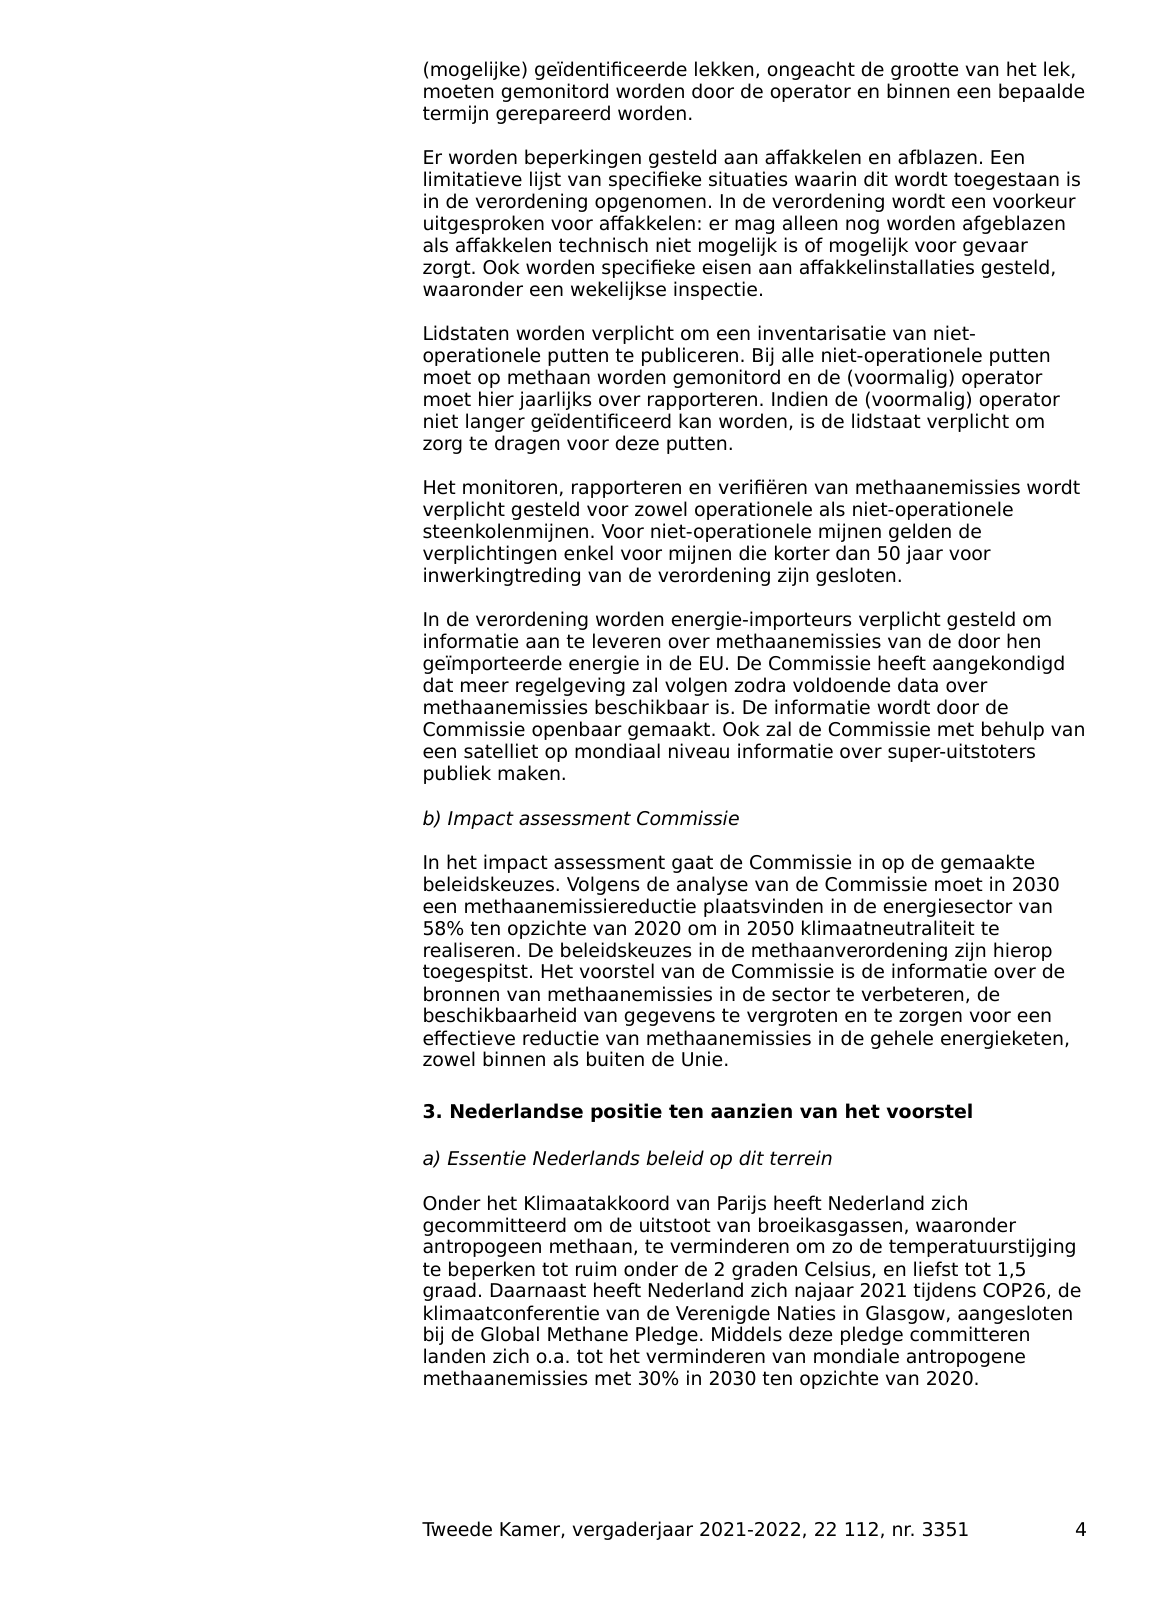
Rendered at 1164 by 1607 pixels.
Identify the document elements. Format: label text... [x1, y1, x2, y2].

subtitle 3. Nederlandse positie ten aanzien van het voorstel [422, 1101, 1087, 1123]
text Het monitoren, rapporteren en verifiëren van methaanemissies wordt verplicht gesteld voor zowel operationele als niet-operationele steenkolenmijnen. Voor niet-operationele mijnen gelden de verplichtingen enkel voor mijnen die korter dan 50 jaar voor inwerkingtreding van de verordening zijn gesloten. [422, 477, 1087, 587]
text Onder het Klimaatakkoord van Parijs heeft Nederland zich gecommitteerd om de uitstoot van broeikasgassen, waaronder antropogeen methaan, te verminderen om zo de temperatuurstijging te beperken tot ruim onder de 2 graden Celsius, en liefst tot 1,5 graad. Daarnaast heeft Nederland zich najaar 2021 tijdens COP26, de klimaatconferentie van de Verenigde Naties in Glasgow, aangesloten bij de Global Methane Pledge. Middels deze pledge committeren landen zich o.a. tot het verminderen van mondiale antropogene methaanemissies met 30% in 2030 ten opzichte van 2020. [422, 1192, 1087, 1390]
text (mogelijke) geïdentificeerde lekken, ongeacht de grootte van het lek, moeten gemonitord worden door de operator en binnen een bepaalde termijn gerepareerd worden. [422, 59, 1087, 125]
subtitle b) Impact assessment Commissie [422, 807, 1087, 829]
text In de verordening worden energie-importeurs verplicht gesteld om informatie aan te leveren over methaanemissies van de door hen geïmporteerde energie in de EU. De Commissie heeft aangekondigd dat meer regelgeving zal volgen zodra voldoende data over methaanemissies beschikbaar is. De informatie wordt door de Commissie openbaar gemaakt. Ook zal de Commissie met behulp van een satelliet op mondiaal niveau informatie over super-uitstoters publiek maken. [422, 609, 1087, 785]
subtitle a) Essentie Nederlands beleid op dit terrein [422, 1148, 1087, 1170]
text In het impact assessment gaat de Commissie in op de gemaakte beleidskeuzes. Volgens de analyse van de Commissie moet in 2030 een methaanemissiereductie plaatsvinden in de energiesector van 58% ten opzichte van 2020 om in 2050 klimaatneutraliteit te realiseren. De beleidskeuzes in de methaanverordening zijn hierop toegespitst. Het voorstel van de Commissie is de informatie over de bronnen van methaanemissies in de sector te verbeteren, de beschikbaarheid van gegevens te vergroten en te zorgen voor een effectieve reductie van methaanemissies in de gehele energieketen, zowel binnen als buiten de Unie. [422, 852, 1087, 1071]
text Lidstaten worden verplicht om een inventarisatie van niet-operationele putten te publiceren. Bij alle niet-operationele putten moet op methaan worden gemonitord en de (voormalig) operator moet hier jaarlijks over rapporteren. Indien de (voormalig) operator niet langer geïdentificeerd kan worden, is de lidstaat verplicht om zorg te dragen voor deze putten. [422, 323, 1087, 455]
text Er worden beperkingen gesteld aan affakkelen en afblazen. Een limitatieve lijst van specifieke situaties waarin dit wordt toegestaan is in de verordening opgenomen. In de verordening wordt een voorkeur uitgesproken voor affakkelen: er mag alleen nog worden afgeblazen als affakkelen technisch niet mogelijk is of mogelijk voor gevaar zorgt. Ook worden specifieke eisen aan affakkelinstallaties gesteld, waaronder een wekelijkse inspectie. [422, 147, 1087, 301]
